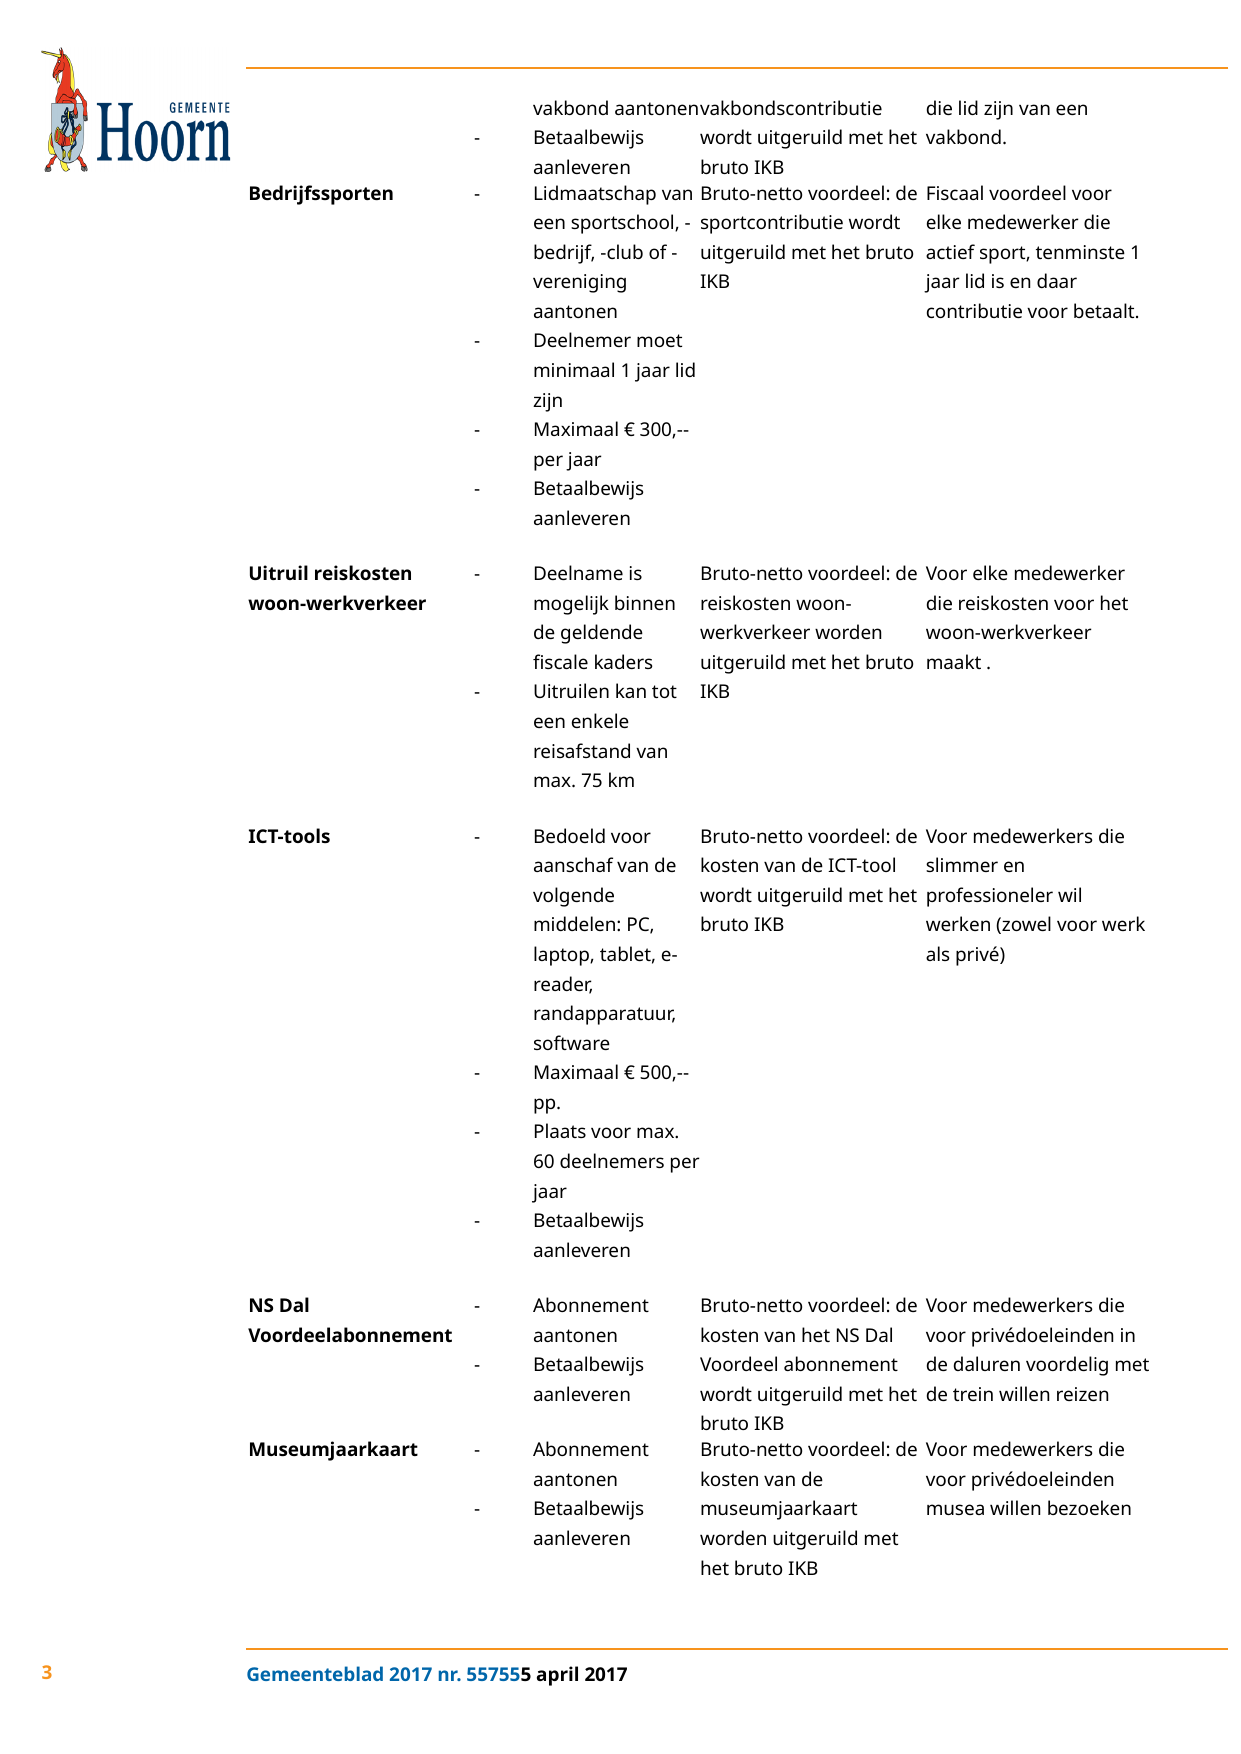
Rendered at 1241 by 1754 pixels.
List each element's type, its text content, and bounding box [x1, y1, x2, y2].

table_cell Voor medewerkers die voor privédoeleinden in de daluren voordelig met de trein willen reizen [926, 1292, 1152, 1436]
table_cell Lidmaatschap van een sportschool, -bedrijf, -club of -vereniging aantonen Deelnemer moet minimaal 1 jaar lid zijn Maximaal € 300,-- per jaar Betaalbewijs aanleveren [474, 180, 700, 560]
table_cell Museumjaarkaart [248, 1436, 474, 1610]
table_cell Uitruil reiskosten woon-werkverkeer [248, 560, 474, 823]
table_cell [248, 95, 474, 180]
picture [41, 47, 231, 172]
table_cell Bruto-netto voordeel: de reiskosten woon- werkverkeer worden uitgeruild met het bruto IKB [700, 560, 926, 823]
table_cell Fiscaal voordeel voor elke medewerker die actief sport, tenminste 1 jaar lid is en daar contributie voor betaalt. [926, 180, 1152, 560]
table_cell vakbond aantonen Betaalbewijs aanleveren [474, 95, 700, 180]
table_cell Bedrijfssporten [248, 180, 474, 560]
table_cell die lid zijn van een vakbond. [926, 95, 1152, 180]
table_cell Voor medewerkers die slimmer en professioneler wil werken (zowel voor werk als privé) [926, 823, 1152, 1292]
table_cell Voor elke medewerker die reiskosten voor het woon-werkverkeer maakt . [926, 560, 1152, 823]
table_cell NS Dal Voordeelabonnement [248, 1292, 474, 1436]
table_cell Bruto-netto voordeel: de kosten van de ICT-tool wordt uitgeruild met het bruto IKB [700, 823, 926, 1292]
table_cell Bedoeld voor aanschaf van de volgende middelen: PC, laptop, tablet, e-reader, randapparatuur, software Maximaal € 500,-- pp. Plaats voor max. 60 deelnemers per jaar Betaalbewijs aanleveren [474, 823, 700, 1292]
table_cell Abonnement aantonen Betaalbewijs aanleveren [474, 1436, 700, 1610]
table_cell Bruto-netto voordeel: de kosten van de museumjaarkaart worden uitgeruild met het bruto IKB [700, 1436, 926, 1610]
table_cell Deelname is mogelijk binnen de geldende fiscale kaders Uitruilen kan tot een enkele reisafstand van max. 75 km [474, 560, 700, 823]
table_cell vakbondscontributie wordt uitgeruild met het bruto IKB [700, 95, 926, 180]
table_cell Voor medewerkers die voor privédoeleinden musea willen bezoeken [926, 1436, 1152, 1610]
table_cell Bruto-netto voordeel: de kosten van het NS Dal Voordeel abonnement wordt uitgeruild met het bruto IKB [700, 1292, 926, 1436]
table_cell Bruto-netto voordeel: de sportcontributie wordt uitgeruild met het bruto IKB [700, 180, 926, 560]
table_cell ICT-tools [248, 823, 474, 1292]
table_cell Abonnement aantonen Betaalbewijs aanleveren [474, 1292, 700, 1436]
